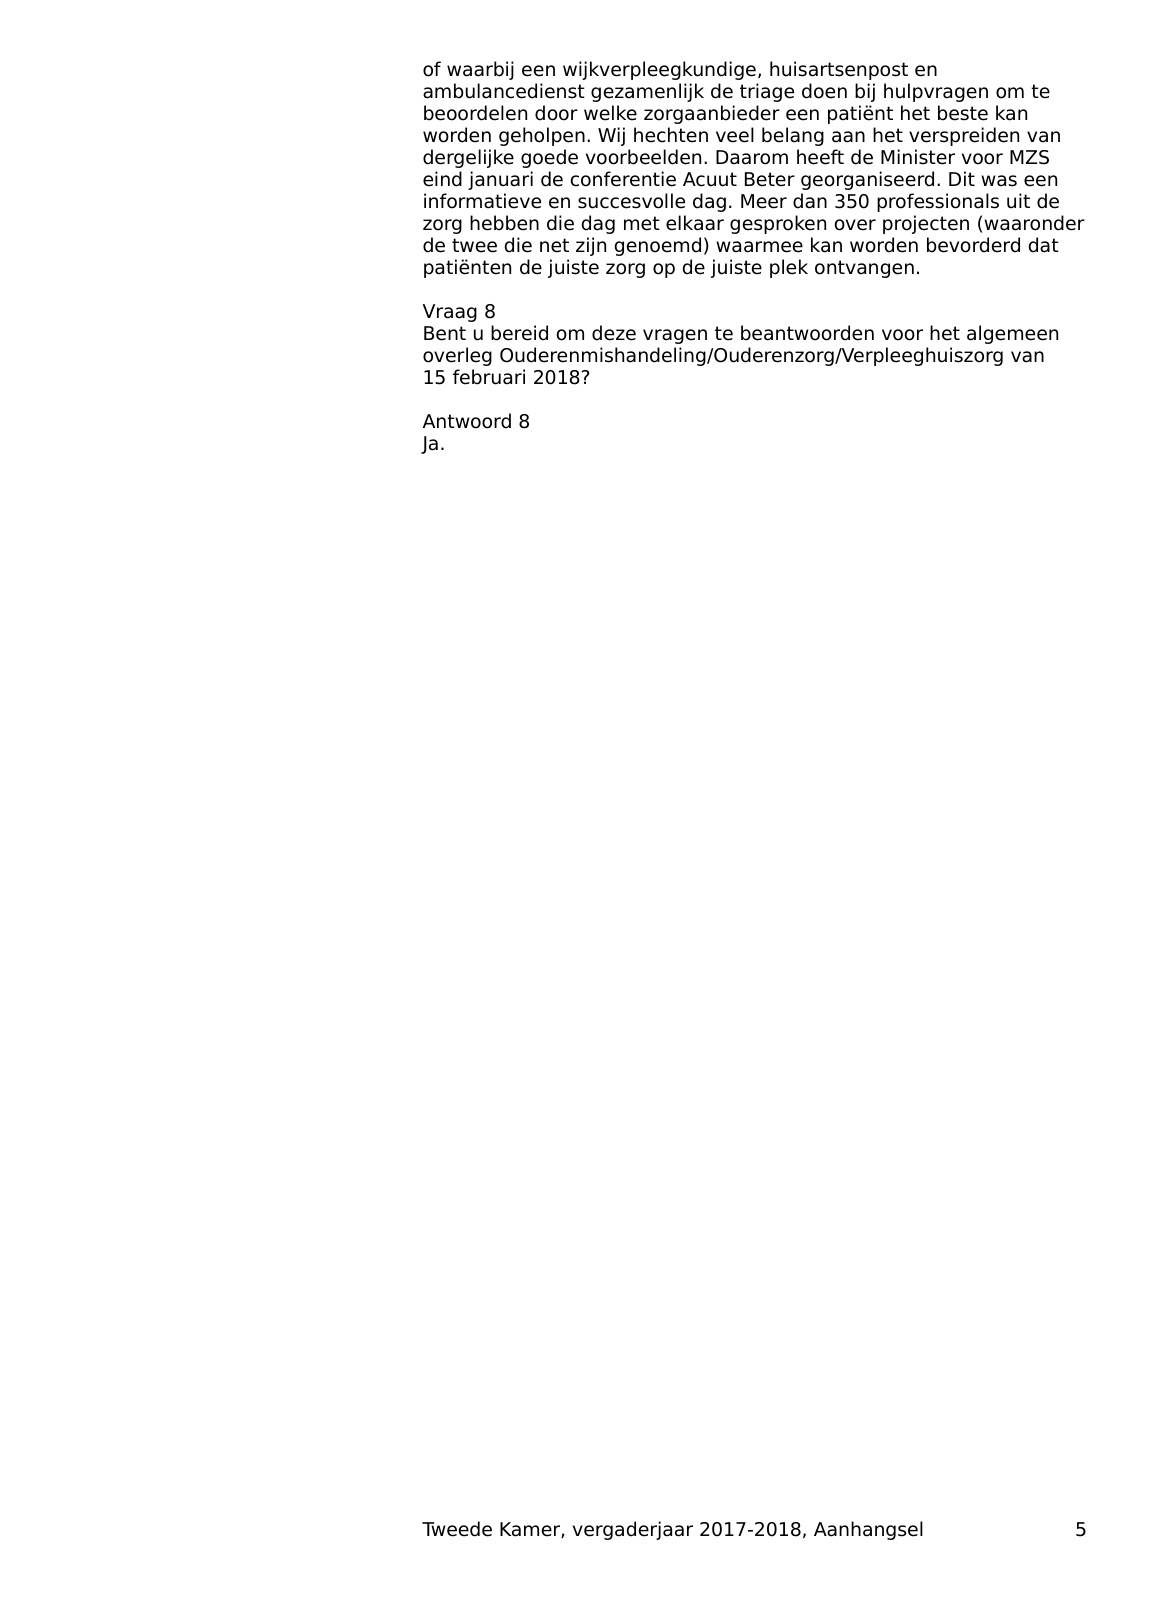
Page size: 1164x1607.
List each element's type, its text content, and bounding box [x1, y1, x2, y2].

text Bent u bereid om deze vragen te beantwoorden voor het algemeen overleg Ouderenmishandeling/Ouderenzorg/Verpleeghuiszorg van 15 februari 2018? [422, 323, 1087, 389]
text Vraag 8 [422, 301, 1087, 323]
text of waarbij een wijkverpleegkundige, huisartsenpost en ambulancedienst gezamenlijk de triage doen bij hulpvragen om te beoordelen door welke zorgaanbieder een patiënt het beste kan worden geholpen. Wij hechten veel belang aan het verspreiden van dergelijke goede voorbeelden. Daarom heeft de Minister voor MZS eind januari de conferentie Acuut Beter georganiseerd. Dit was een informatieve en succesvolle dag. Meer dan 350 professionals uit de zorg hebben die dag met elkaar gesproken over projecten (waaronder de twee die net zijn genoemd) waarmee kan worden bevorderd dat patiënten de juiste zorg op de juiste plek ontvangen. [422, 59, 1087, 279]
text Antwoord 8 [422, 411, 1087, 433]
text Ja. [422, 433, 1087, 455]
